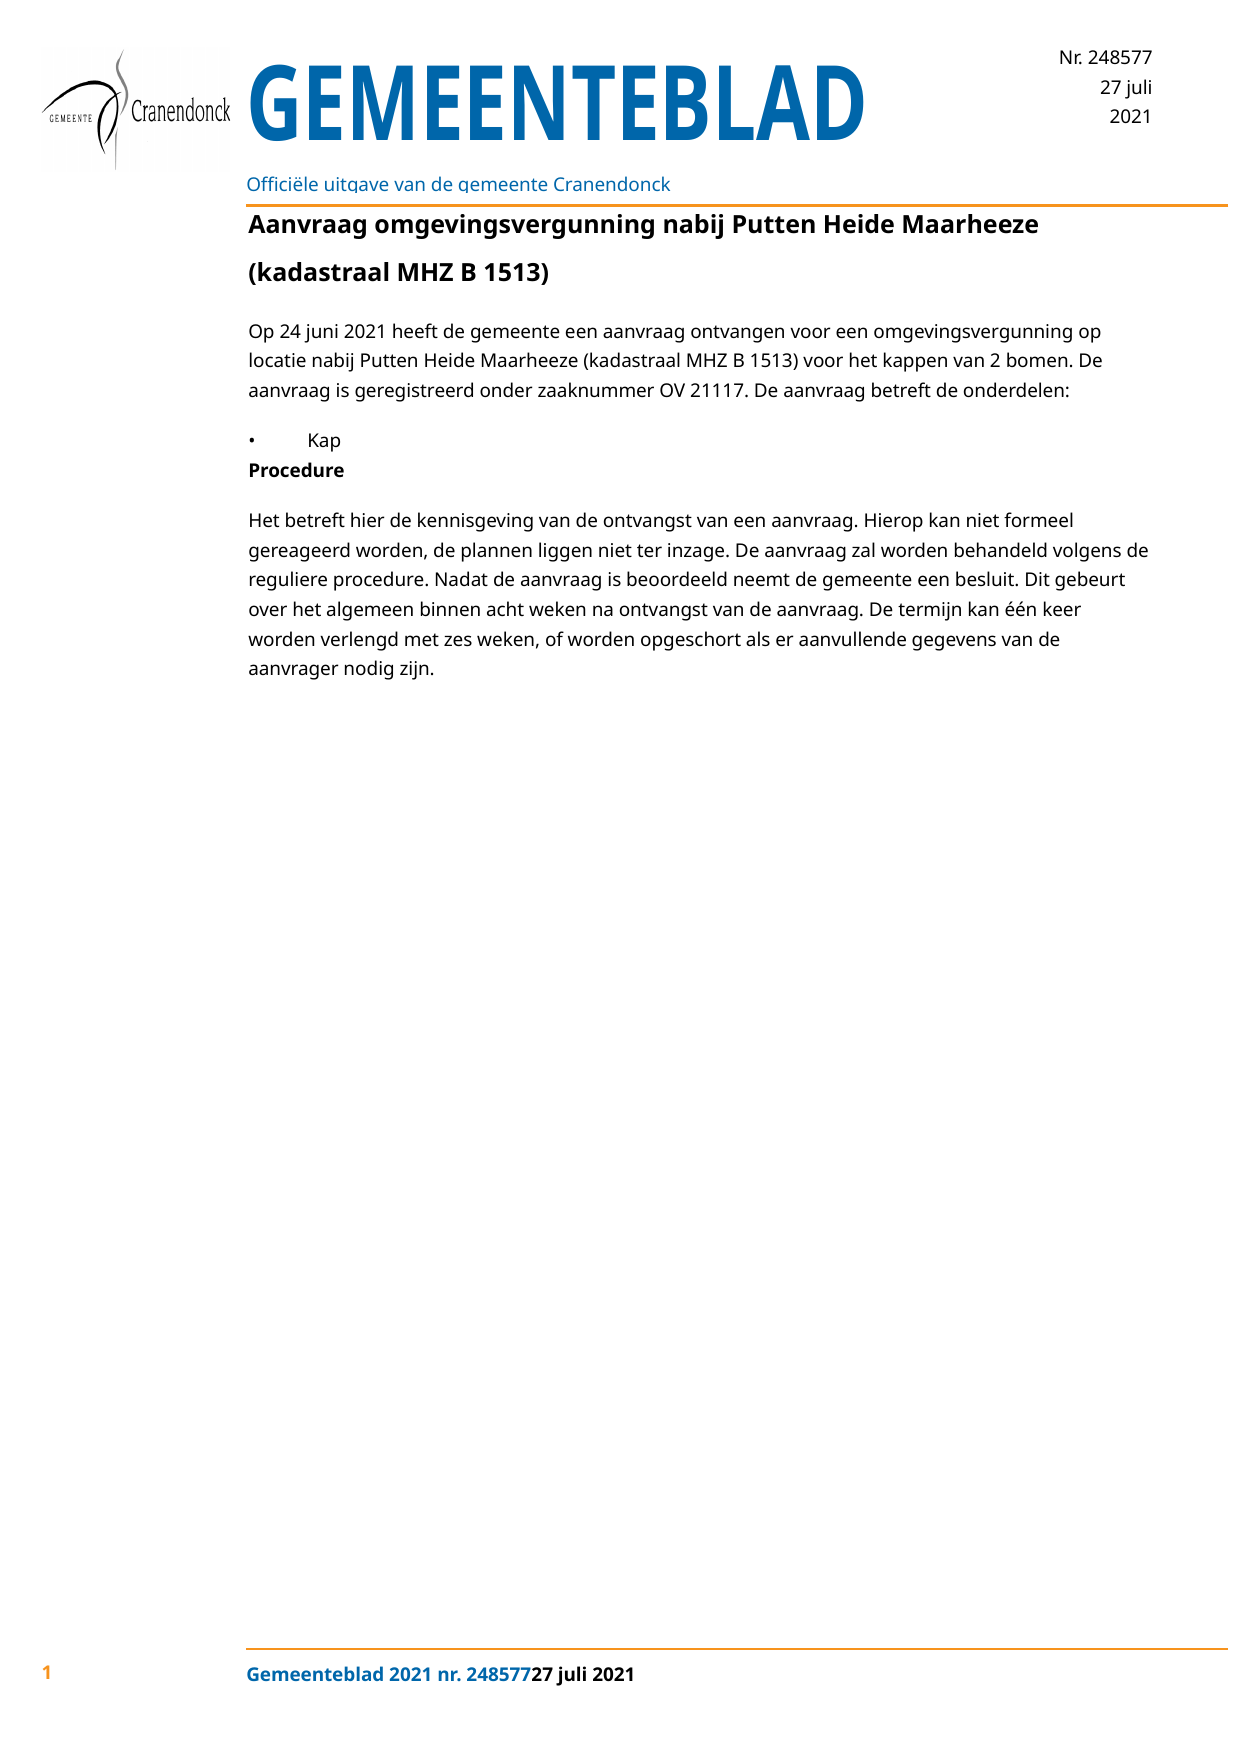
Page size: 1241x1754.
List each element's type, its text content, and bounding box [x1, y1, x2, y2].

picture [41, 47, 231, 172]
text Het betreft hier de kennisgeving van de ontvangst van een aanvraag. Hierop kan niet formeel gereageerd worden, de plannen liggen niet ter inzage. De aanvraag zal worden behandeld volgens de reguliere procedure. Nadat de aanvraag is beoordeeld neemt de gemeente een besluit. Dit gebeurt over het algemeen binnen acht weken na ontvangst van de aanvraag. De termijn kan één keer worden verlengd met zes weken, of worden opgeschort als er aanvullende gegevens van de aanvrager nodig zijn. [248, 507, 1152, 681]
text Aanvraag omgevingsvergunning nabij Putten Heide Maarheeze (kadastraal MHZ B 1513) [248, 207, 1152, 288]
text Op 24 juni 2021 heeft de gemeente een aanvraag ontvangen voor een omgevingsvergunning op locatie nabij Putten Heide Maarheeze (kadastraal MHZ B 1513) voor het kappen van 2 bomen. De aanvraag is geregistreerd onder zaaknummer OV 21117. De aanvraag betreft de onderdelen: [248, 318, 1152, 403]
text Procedure [248, 457, 1152, 483]
list Kap [248, 427, 1152, 453]
